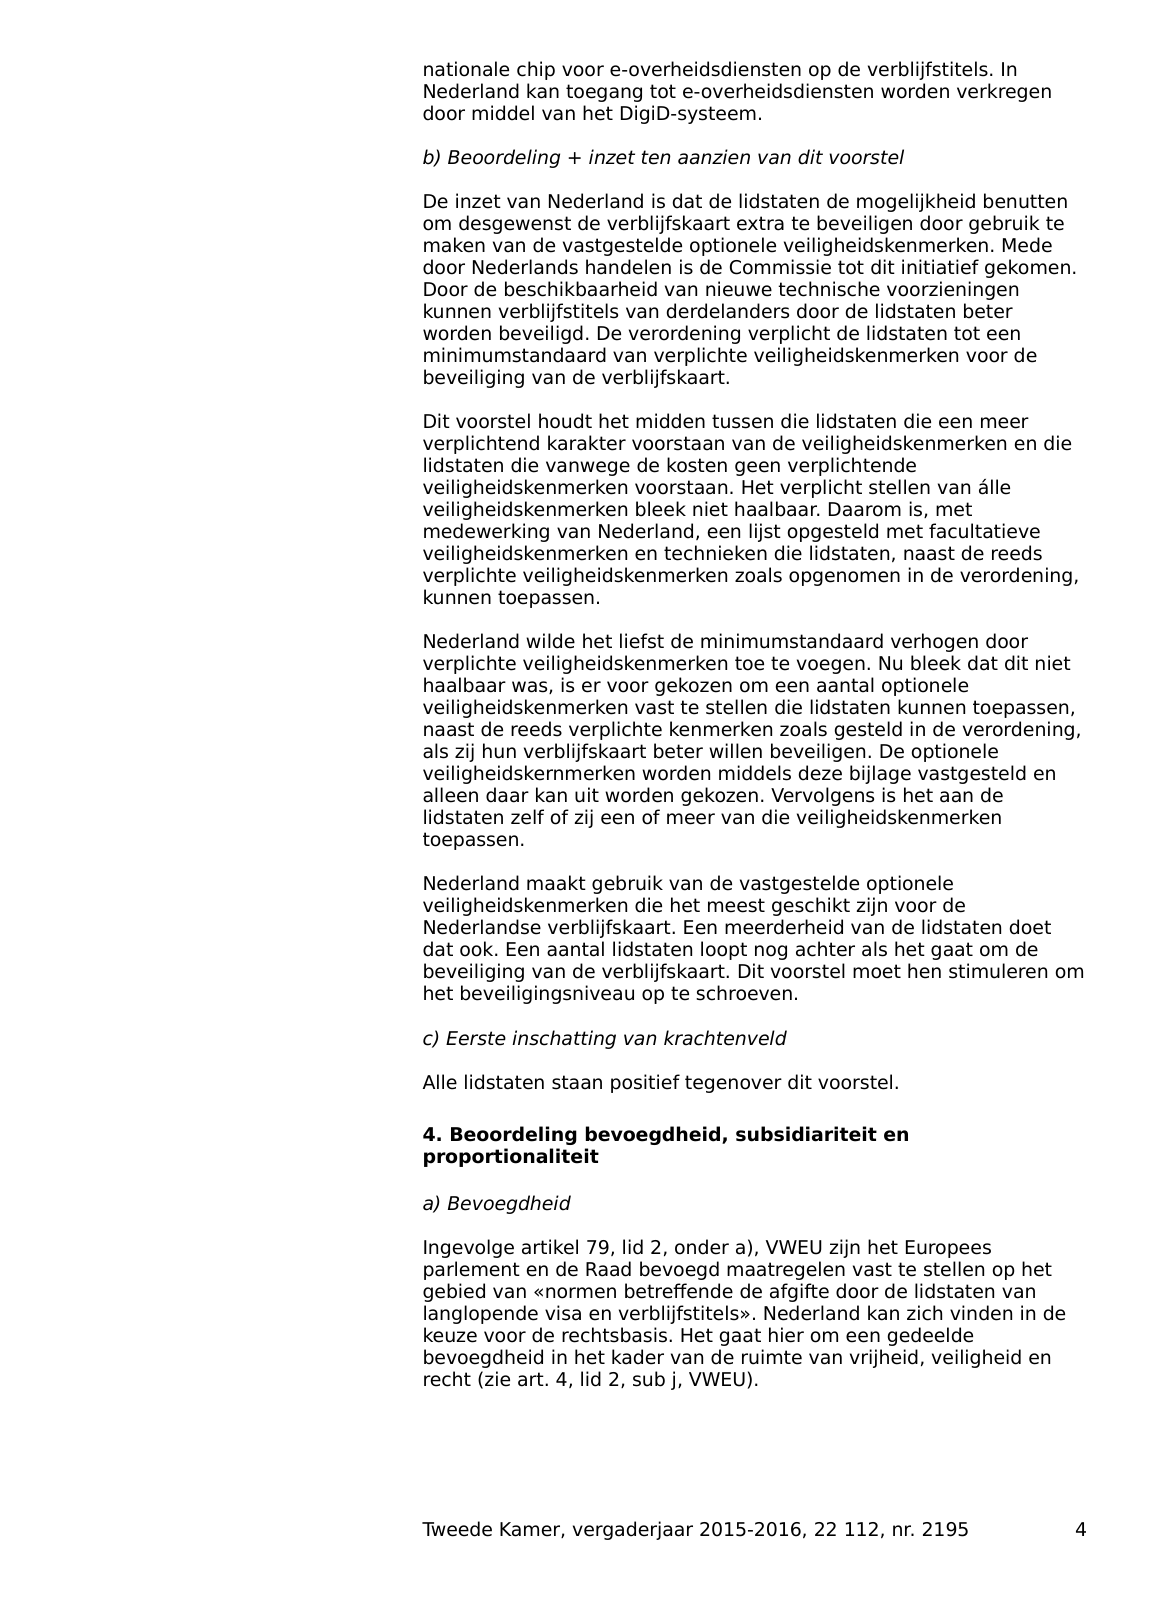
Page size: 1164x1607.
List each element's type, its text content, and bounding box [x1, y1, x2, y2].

text De inzet van Nederland is dat de lidstaten de mogelijkheid benutten om desgewenst de verblijfskaart extra te beveiligen door gebruik te maken van de vastgestelde optionele veiligheidskenmerken. Mede door Nederlands handelen is de Commissie tot dit initiatief gekomen. Door de beschikbaarheid van nieuwe technische voorzieningen kunnen verblijfstitels van derdelanders door de lidstaten beter worden beveiligd. De verordening verplicht de lidstaten tot een minimumstandaard van verplichte veiligheidskenmerken voor de beveiliging van de verblijfskaart. [422, 191, 1087, 389]
text Nederland wilde het liefst de minimumstandaard verhogen door verplichte veiligheidskenmerken toe te voegen. Nu bleek dat dit niet haalbaar was, is er voor gekozen om een aantal optionele veiligheidskenmerken vast te stellen die lidstaten kunnen toepassen, naast de reeds verplichte kenmerken zoals gesteld in de verordening, als zij hun verblijfskaart beter willen beveiligen. De optionele veiligheidskernmerken worden middels deze bijlage vastgesteld en alleen daar kan uit worden gekozen. Vervolgens is het aan de lidstaten zelf of zij een of meer van die veiligheidskenmerken toepassen. [422, 631, 1087, 851]
text Dit voorstel houdt het midden tussen die lidstaten die een meer verplichtend karakter voorstaan van de veiligheidskenmerken en die lidstaten die vanwege de kosten geen verplichtende veiligheidskenmerken voorstaan. Het verplicht stellen van álle veiligheidskenmerken bleek niet haalbaar. Daarom is, met medewerking van Nederland, een lijst opgesteld met facultatieve veiligheidskenmerken en technieken die lidstaten, naast de reeds verplichte veiligheidskenmerken zoals opgenomen in de verordening, kunnen toepassen. [422, 411, 1087, 609]
text Nederland maakt gebruik van de vastgestelde optionele veiligheidskenmerken die het meest geschikt zijn voor de Nederlandse verblijfskaart. Een meerderheid van de lidstaten doet dat ook. Een aantal lidstaten loopt nog achter als het gaat om de beveiliging van de verblijfskaart. Dit voorstel moet hen stimuleren om het beveiligingsniveau op te schroeven. [422, 873, 1087, 1005]
text Alle lidstaten staan positief tegenover dit voorstel. [422, 1072, 1087, 1093]
subtitle a) Bevoegdheid [422, 1192, 1087, 1214]
text Ingevolge artikel 79, lid 2, onder a), VWEU zijn het Europees parlement en de Raad bevoegd maatregelen vast te stellen op het gebied van «normen betreffende de afgifte door de lidstaten van langlopende visa en verblijfstitels». Nederland kan zich vinden in de keuze voor de rechtsbasis. Het gaat hier om een gedeelde bevoegdheid in het kader van de ruimte van vrijheid, veiligheid en recht (zie art. 4, lid 2, sub j, VWEU). [422, 1237, 1087, 1391]
text nationale chip voor e-overheidsdiensten op de verblijfstitels. In Nederland kan toegang tot e-overheidsdiensten worden verkregen door middel van het DigiD-systeem. [422, 59, 1087, 125]
subtitle c) Eerste inschatting van krachtenveld [422, 1027, 1087, 1049]
subtitle 4. Beoordeling bevoegdheid, subsidiariteit en proportionaliteit [422, 1123, 1087, 1167]
subtitle b) Beoordeling + inzet ten aanzien van dit voorstel [422, 147, 1087, 169]
